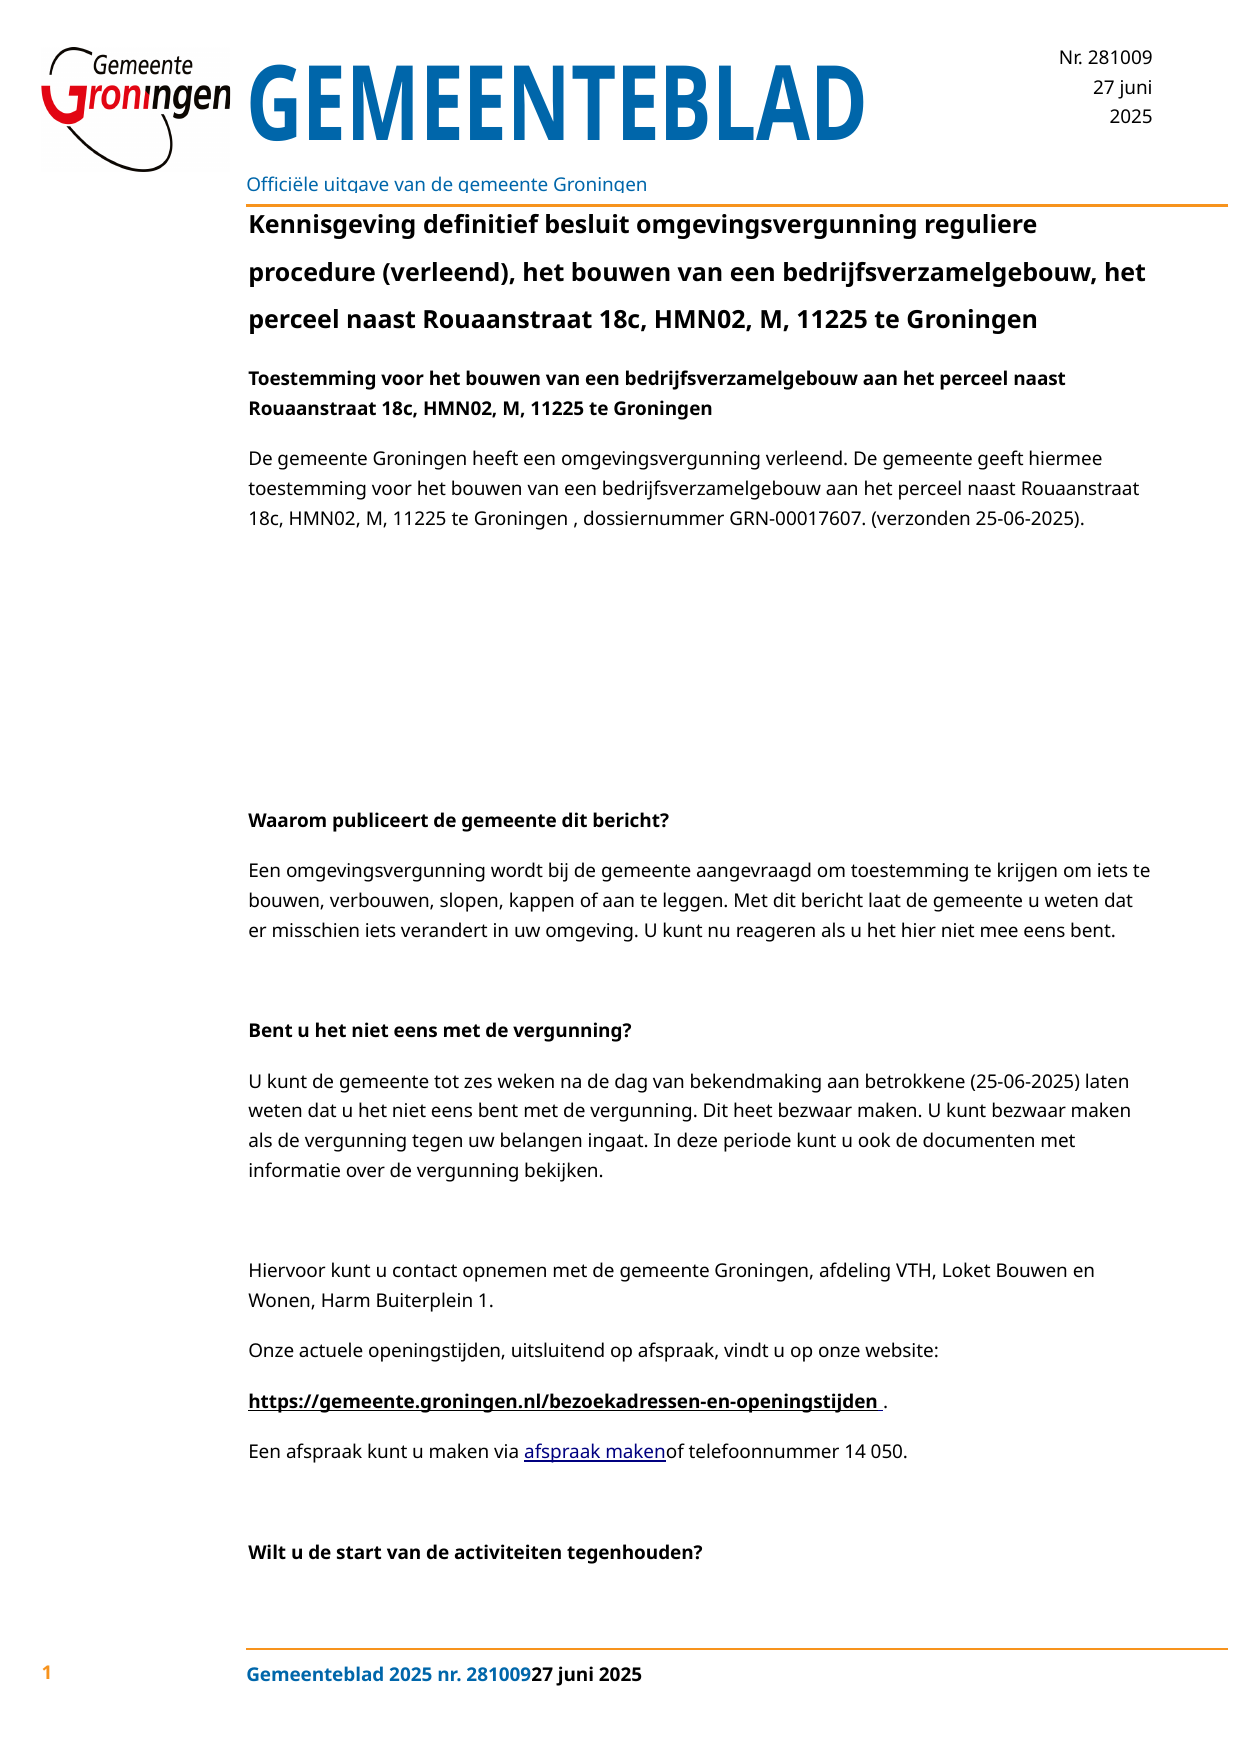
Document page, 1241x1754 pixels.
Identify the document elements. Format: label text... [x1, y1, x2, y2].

text Bent u het niet eens met de vergunning? [248, 1018, 1152, 1043]
text Kennisgeving definitief besluit omgevingsvergunning reguliere procedure (verleend), het bouwen van een bedrijfsverzamelgebouw, het perceel naast Rouaanstraat 18c, HMN02, M, 11225 te Groningen [248, 207, 1152, 336]
text Toestemming voor het bouwen van een bedrijfsverzamelgebouw aan het perceel naast Rouaanstraat 18c, HMN02, M, 11225 te Groningen [248, 366, 1152, 421]
text Hiervoor kunt u contact opnemen met de gemeente Groningen, afdeling VTH, Loket Bouwen en Wonen, Harm Buiterplein 1. [248, 1258, 1152, 1313]
text Een omgevingsvergunning wordt bij de gemeente aangevraagd om toestemming te krijgen om iets te bouwen, verbouwen, slopen, kappen of aan te leggen. Met dit bericht laat de gemeente u weten dat er misschien iets verandert in uw omgeving. U kunt nu reageren als u het hier niet mee eens bent. [248, 858, 1152, 942]
text Een afspraak kunt u maken via afspraak makenof telefoonnummer 14 050. [248, 1438, 1152, 1464]
text Onze actuele openingstijden, uitsluitend op afspraak, vindt u op onze website: [248, 1338, 1152, 1363]
picture [41, 47, 231, 172]
text https://gemeente.groningen.nl/bezoekadressen-en-openingstijden . [248, 1388, 1152, 1414]
text Wilt u de start van de activiteiten tegenhouden? [248, 1539, 1152, 1565]
text Waarom publiceert de gemeente dit bericht? [248, 807, 1152, 833]
text De gemeente Groningen heeft een omgevingsvergunning verleend. De gemeente geeft hiermee toestemming voor het bouwen van een bedrijfsverzamelgebouw aan het perceel naast Rouaanstraat 18c, HMN02, M, 11225 te Groningen , dossiernummer GRN-00017607. (verzonden 25-06-2025). [248, 446, 1152, 530]
text U kunt de gemeente tot zes weken na de dag van bekendmaking aan betrokkene (25-06-2025) laten weten dat u het niet eens bent met de vergunning. Dit heet bezwaar maken. U kunt bezwaar maken als de vergunning tegen uw belangen ingaat. In deze periode kunt u ook de documenten met informatie over de vergunning bekijken. [248, 1068, 1152, 1182]
